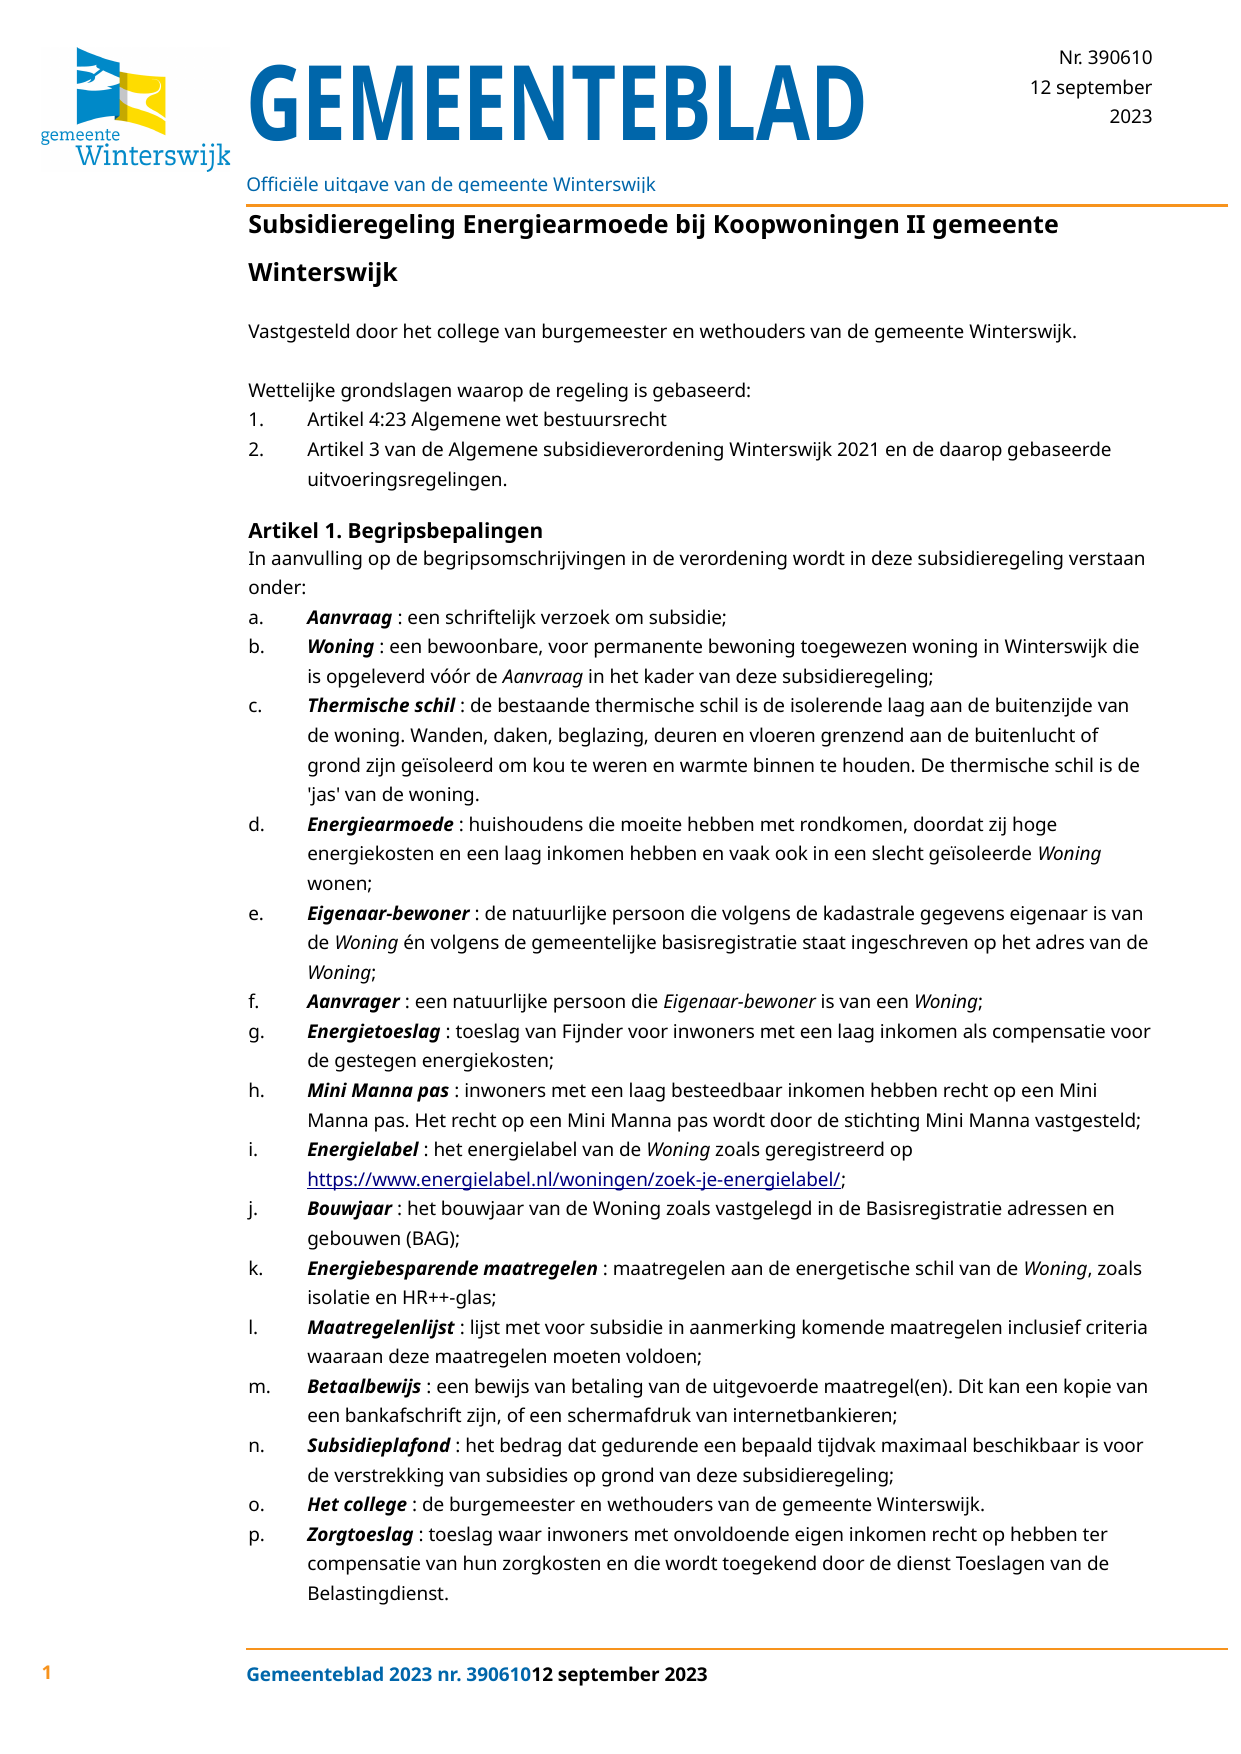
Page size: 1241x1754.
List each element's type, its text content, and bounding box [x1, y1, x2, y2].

list Maatregelenlijst : lijst met voor subsidie in aanmerking komende maatregelen inclusief criteria waaraan deze maatregelen moeten voldoen; [248, 1314, 1152, 1369]
list Woning : een bewoonbare, voor permanente bewoning toegewezen woning in Winterswijk die is opgeleverd vóór de Aanvraag in het kader van deze subsidieregeling; [248, 633, 1152, 689]
text Artikel 1. Begripsbepalingen [248, 516, 1152, 545]
list Energiebesparende maatregelen : maatregelen aan de energetische schil van de Woning, zoals isolatie en HR++-glas; [248, 1255, 1152, 1310]
picture [225, 153, 231, 162]
list Betaalbewijs : een bewijs van betaling van de uitgevoerde maatregel(en). Dit kan een kopie van een bankafschrift zijn, of een schermafdruk van internetbankieren; [248, 1373, 1152, 1428]
list Subsidieplafond : het bedrag dat gedurende een bepaald tijdvak maximaal beschikbaar is voor de verstrekking van subsidies op grond van deze subsidieregeling; [248, 1432, 1152, 1487]
text Subsidieregeling Energiearmoede bij Koopwoningen II gemeente Winterswijk [248, 207, 1152, 288]
list Mini Manna pas : inwoners met een laag besteedbaar inkomen hebben recht op een Mini Manna pas. Het recht op een Mini Manna pas wordt door de stichting Mini Manna vastgesteld; [248, 1077, 1152, 1132]
list Energietoeslag : toeslag van Fijnder voor inwoners met een laag inkomen als compensatie voor de gestegen energiekosten; [248, 1018, 1152, 1073]
text Vastgesteld door het college van burgemeester en wethouders van de gemeente Winterswijk. [248, 318, 1152, 344]
list Bouwjaar : het bouwjaar van de Woning zoals vastgelegd in de Basisregistratie adressen en gebouwen (BAG); [248, 1196, 1152, 1251]
list Zorgtoeslag : toeslag waar inwoners met onvoldoende eigen inkomen recht op hebben ter compensatie van hun zorgkosten en die wordt toegekend door de dienst Toeslagen van de Belastingdienst. [248, 1521, 1152, 1606]
list Aanvraag : een schriftelijk verzoek om subsidie; [248, 604, 1152, 629]
list Aanvrager : een natuurlijke persoon die Eigenaar-bewoner is van een Woning; [248, 988, 1152, 1014]
text Wettelijke grondslagen waarop de regeling is gebaseerd: [248, 377, 1152, 403]
text In aanvulling op de begripsomschrijvingen in de verordening wordt in deze subsidieregeling verstaan onder: [248, 545, 1152, 600]
list Eigenaar-bewoner : de natuurlijke persoon die volgens de kadastrale gegevens eigenaar is van de Woning én volgens de gemeentelijke basisregistratie staat ingeschreven op het adres van de Woning; [248, 900, 1152, 984]
picture [41, 47, 231, 172]
list Artikel 3 van de Algemene subsidieverordening Winterswijk 2021 en de daarop gebaseerde uitvoeringsregelingen. [248, 436, 1152, 492]
list Artikel 4:23 Algemene wet bestuursrecht [248, 407, 1152, 432]
list Energielabel : het energielabel van de Woning zoals geregistreerd op https://www.energielabel.nl/woningen/zoek-je-energielabel/; [248, 1136, 1152, 1192]
list Het college : de burgemeester en wethouders van de gemeente Winterswijk. [248, 1491, 1152, 1517]
list Energiearmoede : huishoudens die moeite hebben met rondkomen, doordat zij hoge energiekosten en een laag inkomen hebben en vaak ook in een slecht geïsoleerde Woning wonen; [248, 811, 1152, 896]
list Thermische schil : de bestaande thermische schil is de isolerende laag aan de buitenzijde van de woning. Wanden, daken, beglazing, deuren en vloeren grenzend aan de buitenlucht of grond zijn geïsoleerd om kou te weren en warmte binnen te houden. De thermische schil is de 'jas' van de woning. [248, 693, 1152, 807]
